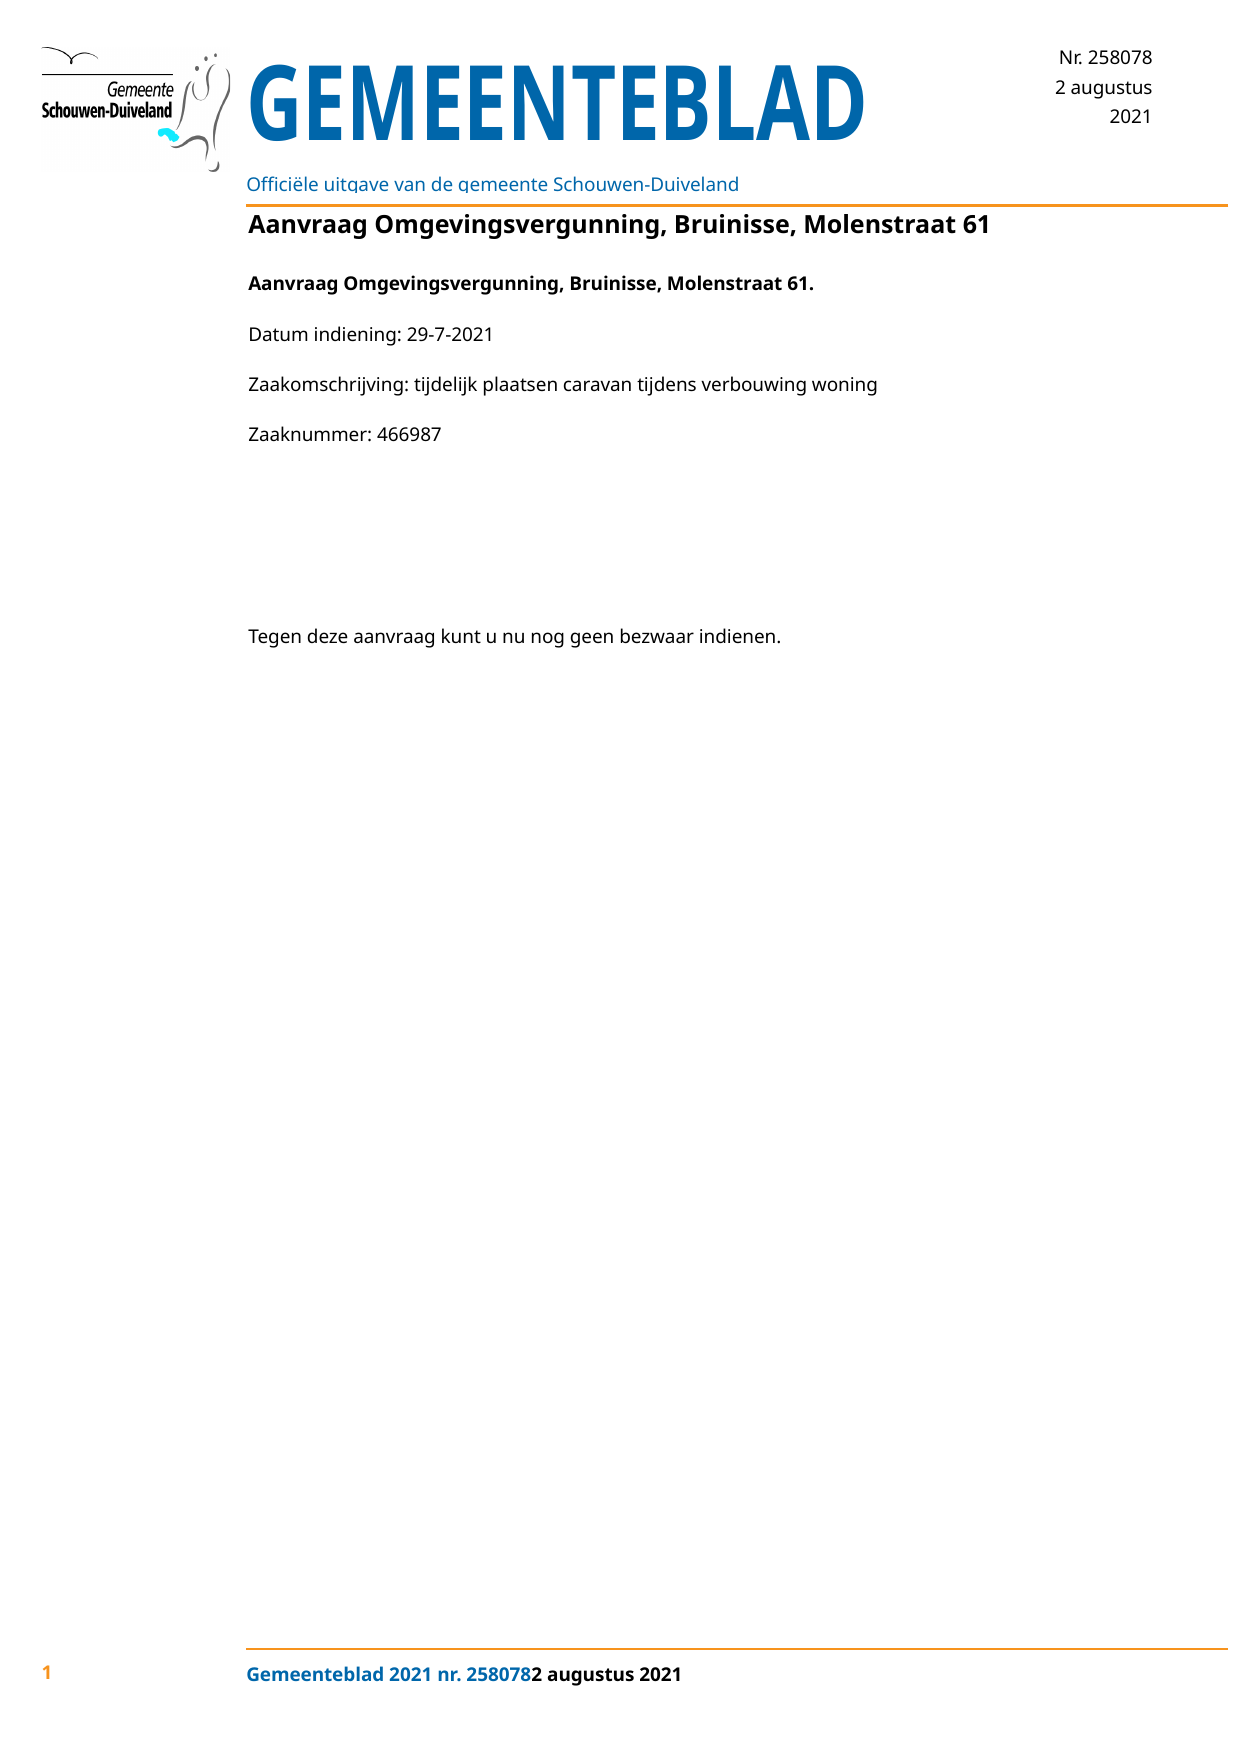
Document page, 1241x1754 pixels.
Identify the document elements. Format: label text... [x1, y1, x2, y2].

picture [41, 47, 231, 172]
text Zaaknummer: 466987 [248, 422, 1152, 447]
text Datum indiening: 29-7-2021 [248, 321, 1152, 346]
text Tegen deze aanvraag kunt u nu nog geen bezwaar indienen. [248, 623, 1152, 649]
text Zaakomschrijving: tijdelijk plaatsen caravan tijdens verbouwing woning [248, 371, 1152, 397]
text Aanvraag Omgevingsvergunning, Bruinisse, Molenstraat 61. [248, 270, 1152, 296]
text Aanvraag Omgevingsvergunning, Bruinisse, Molenstraat 61 [248, 207, 1152, 241]
